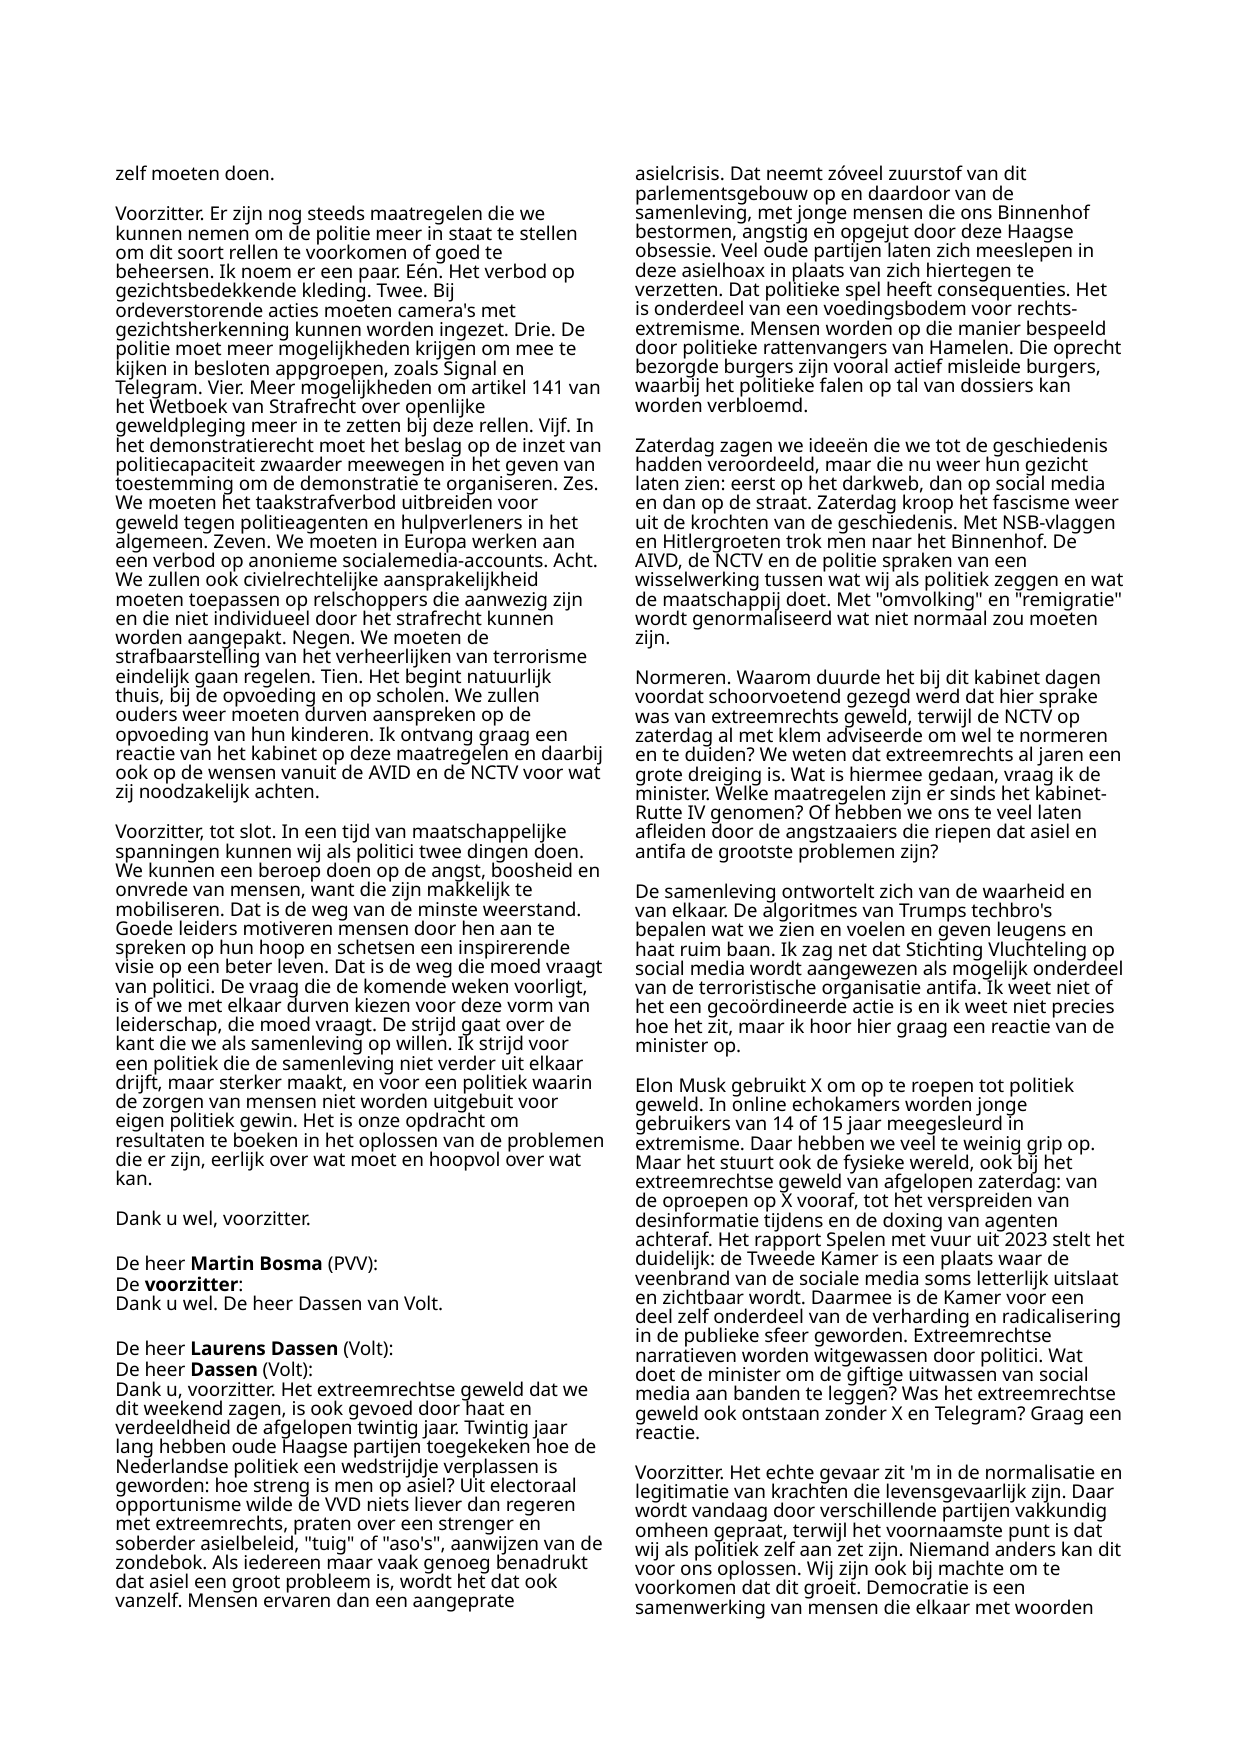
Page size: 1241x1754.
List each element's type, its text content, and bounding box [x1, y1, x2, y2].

text De samenleving ontwortelt zich van de waarheid en van elkaar. De algoritmes van Trumps techbro's bepalen wat we zien en voelen en geven leugens en haat ruim baan. Ik zag net dat Stichting Vluchteling op social media wordt aangewezen als mogelijk onderdeel van de terroristische organisatie antifa. Ik weet niet of het een gecoördineerde actie is en ik weet niet precies hoe het zit, maar ik hoor hier graag een reactie van de minister op. [635, 883, 1125, 1056]
text De voorzitter: [115, 1276, 605, 1295]
text zelf moeten doen. [115, 165, 605, 184]
text asielcrisis. Dat neemt zóveel zuurstof van dit parlementsgebouw op en daardoor van de samenleving, met jonge mensen die ons Binnenhof bestormen, angstig en opgejut door deze Haagse obsessie. Veel oude partijen laten zich meeslepen in deze asielhoax in plaats van zich hiertegen te verzetten. Dat politieke spel heeft consequenties. Het is onderdeel van een voedingsbodem voor rechts-extremisme. Mensen worden op die manier bespeeld door politieke rattenvangers van Hamelen. Die oprecht bezorgde burgers zijn vooral actief misleide burgers, waarbij het politieke falen op tal van dossiers kan worden verbloemd. [635, 165, 1125, 416]
text Zaterdag zagen we ideeën die we tot de geschiedenis hadden veroordeeld, maar die nu weer hun gezicht laten zien: eerst op het darkweb, dan op social media en dan op de straat. Zaterdag kroop het fascisme weer uit de krochten van de geschiedenis. Met NSB-vlaggen en Hitlergroeten trok men naar het Binnenhof. De AIVD, de NCTV en de politie spraken van een wisselwerking tussen wat wij als politiek zeggen en wat de maatschappij doet. Met "omvolking" en "remigratie" wordt genormaliseerd wat niet normaal zou moeten zijn. [635, 437, 1125, 648]
text Elon Musk gebruikt X om op te roepen tot politiek geweld. In online echokamers worden jonge gebruikers van 14 of 15 jaar meegesleurd in extremisme. Daar hebben we veel te weinig grip op. Maar het stuurt ook de fysieke wereld, ook bij het extreemrechtse geweld van afgelopen zaterdag: van de oproepen op X vooraf, tot het verspreiden van desinformatie tijdens en de doxing van agenten achteraf. Het rapport Spelen met vuur uit 2023 stelt het duidelijk: de Tweede Kamer is een plaats waar de veenbrand van de sociale media soms letterlijk uitslaat en zichtbaar wordt. Daarmee is de Kamer voor een deel zelf onderdeel van de verharding en radicalisering in de publieke sfeer geworden. Extreemrechtse narratieven worden witgewassen door politici. Wat doet de minister om de giftige uitwassen van social media aan banden te leggen? Was het extreemrechtse geweld ook ontstaan zonder X en Telegram? Graag een reactie. [635, 1077, 1125, 1443]
text Dank u, voorzitter. Het extreemrechtse geweld dat we dit weekend zagen, is ook gevoed door haat en verdeeldheid de afgelopen twintig jaar. Twintig jaar lang hebben oude Haagse partijen toegekeken hoe de Nederlandse politiek een wedstrijdje verplassen is geworden: hoe streng is men op asiel? Uit electoraal opportunisme wilde de VVD niets liever dan regeren met extreemrechts, praten over een strenger en soberder asielbeleid, "tuig" of "aso's", aanwijzen van de zondebok. Als iedereen maar vaak genoeg benadrukt dat asiel een groot probleem is, wordt het dat ook vanzelf. Mensen ervaren dan een aangeprate [115, 1381, 605, 1612]
text Voorzitter. Er zijn nog steeds maatregelen die we kunnen nemen om de politie meer in staat te stellen om dit soort rellen te voorkomen of goed te beheersen. Ik noem er een paar. Eén. Het verbod op gezichtsbedekkende kleding. Twee. Bij ordeverstorende acties moeten camera's met gezichtsherkenning kunnen worden ingezet. Drie. De politie moet meer mogelijkheden krijgen om mee te kijken in besloten appgroepen, zoals Signal en Telegram. Vier. Meer mogelijkheden om artikel 141 van het Wetboek van Strafrecht over openlijke geweldpleging meer in te zetten bij deze rellen. Vijf. In het demonstratierecht moet het beslag op de inzet van politiecapaciteit zwaarder meewegen in het geven van toestemming om de demonstratie te organiseren. Zes. We moeten het taakstrafverbod uitbreiden voor geweld tegen politieagenten en hulpverleners in het algemeen. Zeven. We moeten in Europa werken aan een verbod op anonieme socialemedia-accounts. Acht. We zullen ook civielrechtelijke aansprakelijkheid moeten toepassen op relschoppers die aanwezig zijn en die niet individueel door het strafrecht kunnen worden aangepakt. Negen. We moeten de strafbaarstelling van het verheerlijken van terrorisme eindelijk gaan regelen. Tien. Het begint natuurlijk thuis, bij de opvoeding en op scholen. We zullen ouders weer moeten durven aanspreken op de opvoeding van hun kinderen. Ik ontvang graag een reactie van het kabinet op deze maatregelen en daarbij ook op de wensen vanuit de AVID en de NCTV voor wat zij noodzakelijk achten. [115, 205, 605, 803]
text Dank u wel, voorzitter. [115, 1210, 605, 1229]
text Normeren. Waarom duurde het bij dit kabinet dagen voordat schoorvoetend gezegd werd dat hier sprake was van extreemrechts geweld, terwijl de NCTV op zaterdag al met klem adviseerde om wel te normeren en te duiden? We weten dat extreemrechts al jaren een grote dreiging is. Wat is hiermee gedaan, vraag ik de minister. Welke maatregelen zijn er sinds het kabinet-Rutte IV genomen? Of hebben we ons te veel laten afleiden door de angstzaaiers die riepen dat asiel en antifa de grootste problemen zijn? [635, 669, 1125, 862]
text De heer Martin Bosma (PVV): [115, 1250, 605, 1276]
text Dank u wel. De heer Dassen van Volt. [115, 1295, 605, 1315]
text De heer Laurens Dassen (Volt): [115, 1336, 605, 1361]
text De heer Dassen (Volt): [115, 1361, 605, 1381]
text Voorzitter. Het echte gevaar zit 'm in de normalisatie en legitimatie van krachten die levensgevaarlijk zijn. Daar wordt vandaag door verschillende partijen vakkundig omheen gepraat, terwijl het voornaamste punt is dat wij als politiek zelf aan zet zijn. Niemand anders kan dit voor ons oplossen. Wij zijn ook bij machte om te voorkomen dat dit groeit. Democratie is een samenwerking van mensen die elkaar met woorden [635, 1464, 1125, 1618]
text Voorzitter, tot slot. In een tijd van maatschappelijke spanningen kunnen wij als politici twee dingen doen. We kunnen een beroep doen op de angst, boosheid en onvrede van mensen, want die zijn makkelijk te mobiliseren. Dat is de weg van de minste weerstand. Goede leiders motiveren mensen door hen aan te spreken op hun hoop en schetsen een inspirerende visie op een beter leven. Dat is de weg die moed vraagt van politici. De vraag die de komende weken voorligt, is of we met elkaar durven kiezen voor deze vorm van leiderschap, die moed vraagt. De strijd gaat over de kant die we als samenleving op willen. Ik strijd voor een politiek die de samenleving niet verder uit elkaar drijft, maar sterker maakt, en voor een politiek waarin de zorgen van mensen niet worden uitgebuit voor eigen politiek gewin. Het is onze opdracht om resultaten te boeken in het oplossen van de problemen die er zijn, eerlijk over wat moet en hoopvol over wat kan. [115, 823, 605, 1189]
